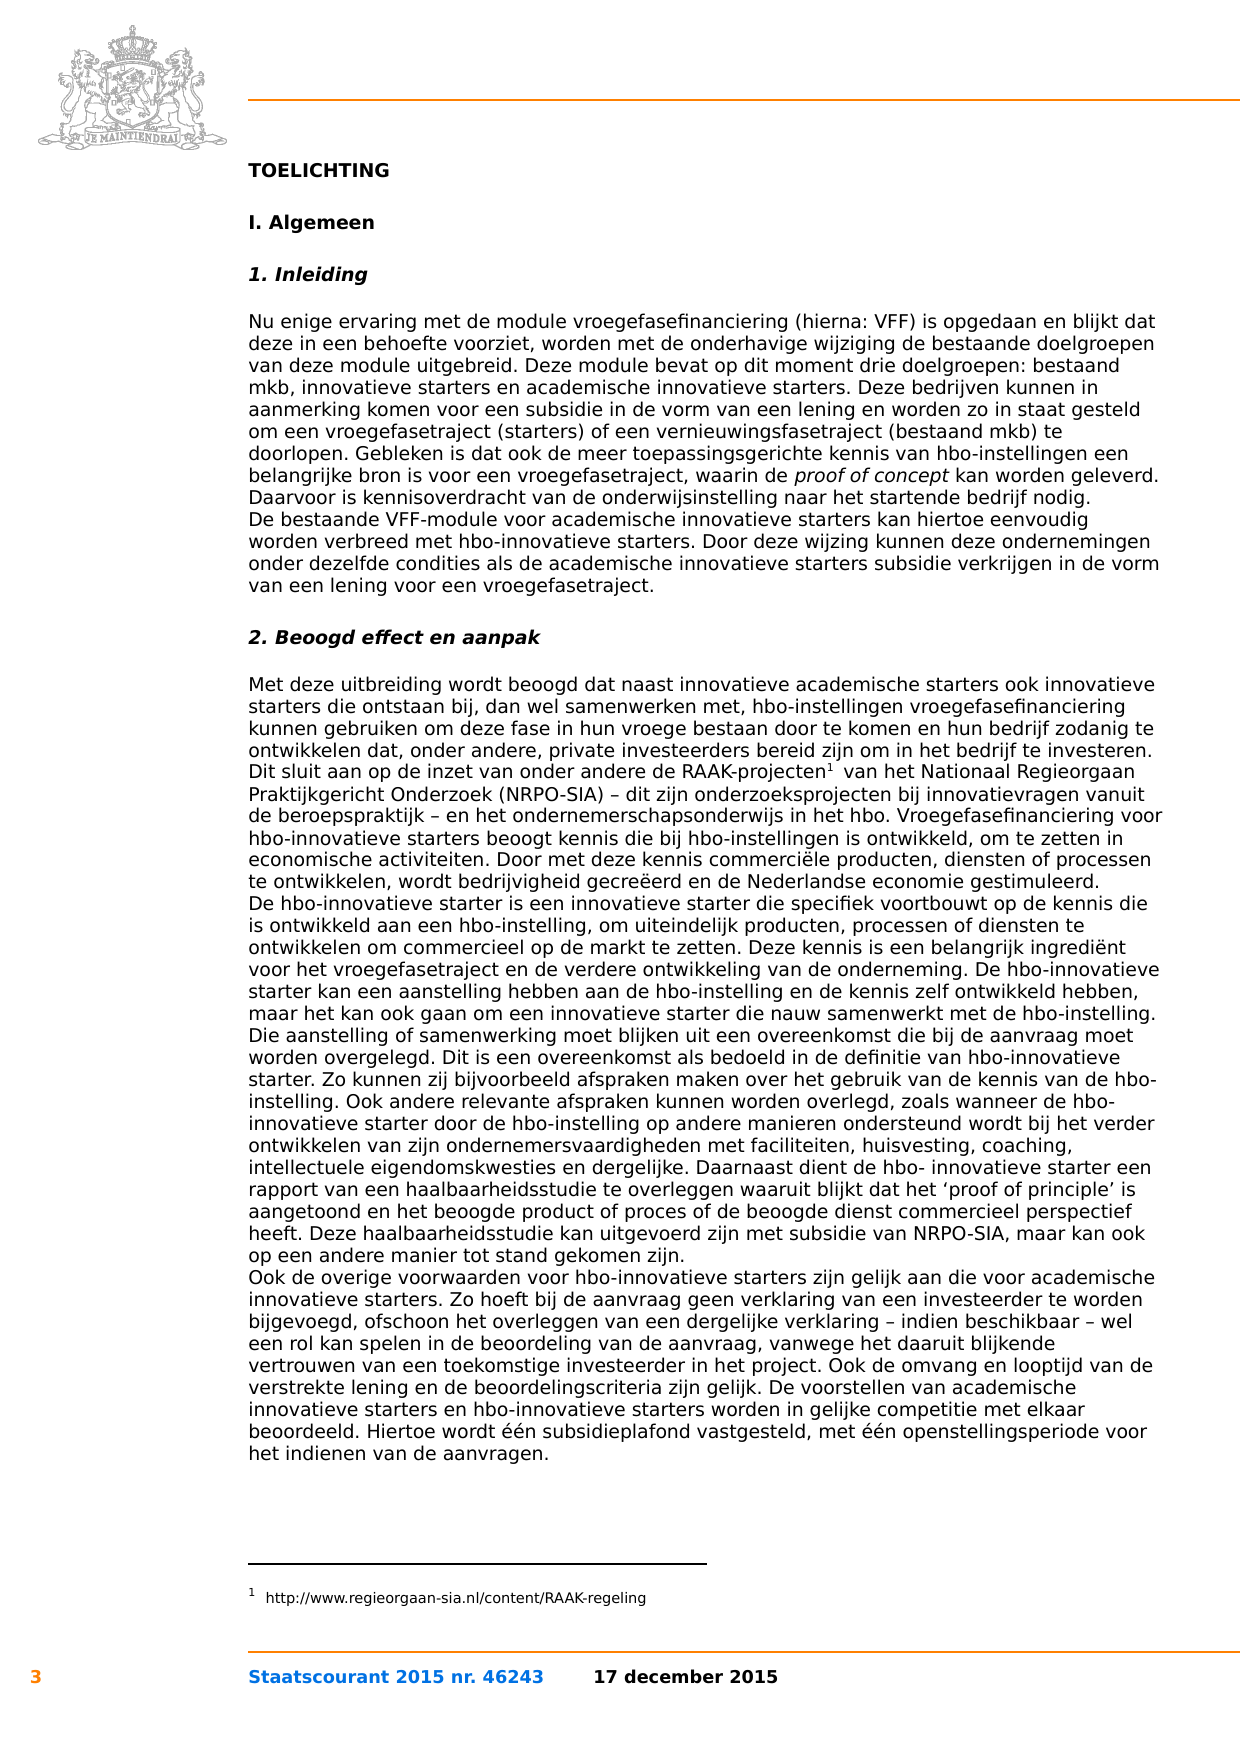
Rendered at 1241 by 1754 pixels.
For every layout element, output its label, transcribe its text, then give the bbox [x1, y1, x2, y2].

text http://www.regieorgaan-sia.nl/content/RAAK-regeling [248, 1586, 1163, 1608]
text Met deze uitbreiding wordt beoogd dat naast innovatieve academische starters ook innovatieve starters die ontstaan bij, dan wel samenwerken met, hbo-instellingen vroegefasefinanciering kunnen gebruiken om deze fase in hun vroege bestaan door te komen en hun bedrijf zodanig te ontwikkelen dat, onder andere, private investeerders bereid zijn om in het bedrijf te investeren. Dit sluit aan op de inzet van onder andere de RAAK-projecten van het Nationaal Regieorgaan Praktijkgericht Onderzoek (NRPO-SIA) – dit zijn onderzoeksprojecten bij innovatievragen vanuit de beroepspraktijk – en het ondernemerschapsonderwijs in het hbo. Vroegefasefinanciering voor hbo-innovatieve starters beoogt kennis die bij hbo-instellingen is ontwikkeld, om te zetten in economische activiteiten. Door met deze kennis commerciële producten, diensten of processen te ontwikkelen, wordt bedrijvigheid gecreëerd en de Nederlandse economie gestimuleerd. [248, 673, 1163, 893]
text De bestaande VFF-module voor academische innovatieve starters kan hiertoe eenvoudig worden verbreed met hbo-innovatieve starters. Door deze wijzing kunnen deze ondernemingen onder dezelfde condities als de academische innovatieve starters subsidie verkrijgen in de vorm van een lening voor een vroegefasetraject. [248, 509, 1163, 597]
subtitle I. Algemeen [248, 212, 1163, 234]
text Nu enige ervaring met de module vroegefasefinanciering (hierna: VFF) is opgedaan en blijkt dat deze in een behoefte voorziet, worden met de onderhavige wijziging de bestaande doelgroepen van deze module uitgebreid. Deze module bevat op dit moment drie doelgroepen: bestaand mkb, innovatieve starters en academische innovatieve starters. Deze bedrijven kunnen in aanmerking komen voor een subsidie in de vorm van een lening en worden zo in staat gesteld om een vroegefasetraject (starters) of een vernieuwingsfasetraject (bestaand mkb) te doorlopen. Gebleken is dat ook de meer toepassingsgerichte kennis van hbo-instellingen een belangrijke bron is voor een vroegefasetraject, waarin de proof of concept kan worden geleverd. Daarvoor is kennisoverdracht van de onderwijsinstelling naar het startende bedrijf nodig. [248, 311, 1163, 509]
subtitle 2. Beoogd effect en aanpak [248, 627, 1163, 648]
text Ook de overige voorwaarden voor hbo-innovatieve starters zijn gelijk aan die voor academische innovatieve starters. Zo hoeft bij de aanvraag geen verklaring van een investeerder te worden bijgevoegd, ofschoon het overleggen van een dergelijke verklaring – indien beschikbaar – wel een rol kan spelen in de beoordeling van de aanvraag, vanwege het daaruit blijkende vertrouwen van een toekomstige investeerder in het project. Ook de omvang en looptijd van de verstrekte lening en de beoordelingscriteria zijn gelijk. De voorstellen van academische innovatieve starters en hbo-innovatieve starters worden in gelijke competitie met elkaar beoordeeld. Hiertoe wordt één subsidieplafond vastgesteld, met één openstellingsperiode voor het indienen van de aanvragen. [248, 1267, 1163, 1465]
subtitle 1. Inleiding [248, 264, 1163, 286]
picture [38, 25, 227, 150]
text De hbo-innovatieve starter is een innovatieve starter die specifiek voortbouwt op de kennis die is ontwikkeld aan een hbo-instelling, om uiteindelijk producten, processen of diensten te ontwikkelen om commercieel op de markt te zetten. Deze kennis is een belangrijk ingrediënt voor het vroegefasetraject en de verdere ontwikkeling van de onderneming. De hbo-innovatieve starter kan een aanstelling hebben aan de hbo-instelling en de kennis zelf ontwikkeld hebben, maar het kan ook gaan om een innovatieve starter die nauw samenwerkt met de hbo-instelling. Die aanstelling of samenwerking moet blijken uit een overeenkomst die bij de aanvraag moet worden overgelegd. Dit is een overeenkomst als bedoeld in de definitie van hbo-innovatieve starter. Zo kunnen zij bijvoorbeeld afspraken maken over het gebruik van de kennis van de hbo-instelling. Ook andere relevante afspraken kunnen worden overlegd, zoals wanneer de hbo-innovatieve starter door de hbo-instelling op andere manieren ondersteund wordt bij het verder ontwikkelen van zijn ondernemersvaardigheden met faciliteiten, huisvesting, coaching, intellectuele eigendomskwesties en dergelijke. Daarnaast dient de hbo- innovatieve starter een rapport van een haalbaarheidsstudie te overleggen waaruit blijkt dat het ‘proof of principle’ is aangetoond en het beoogde product of proces of de beoogde dienst commercieel perspectief heeft. Deze haalbaarheidsstudie kan uitgevoerd zijn met subsidie van NRPO-SIA, maar kan ook op een andere manier tot stand gekomen zijn. [248, 893, 1163, 1267]
subtitle TOELICHTING [248, 160, 1163, 182]
